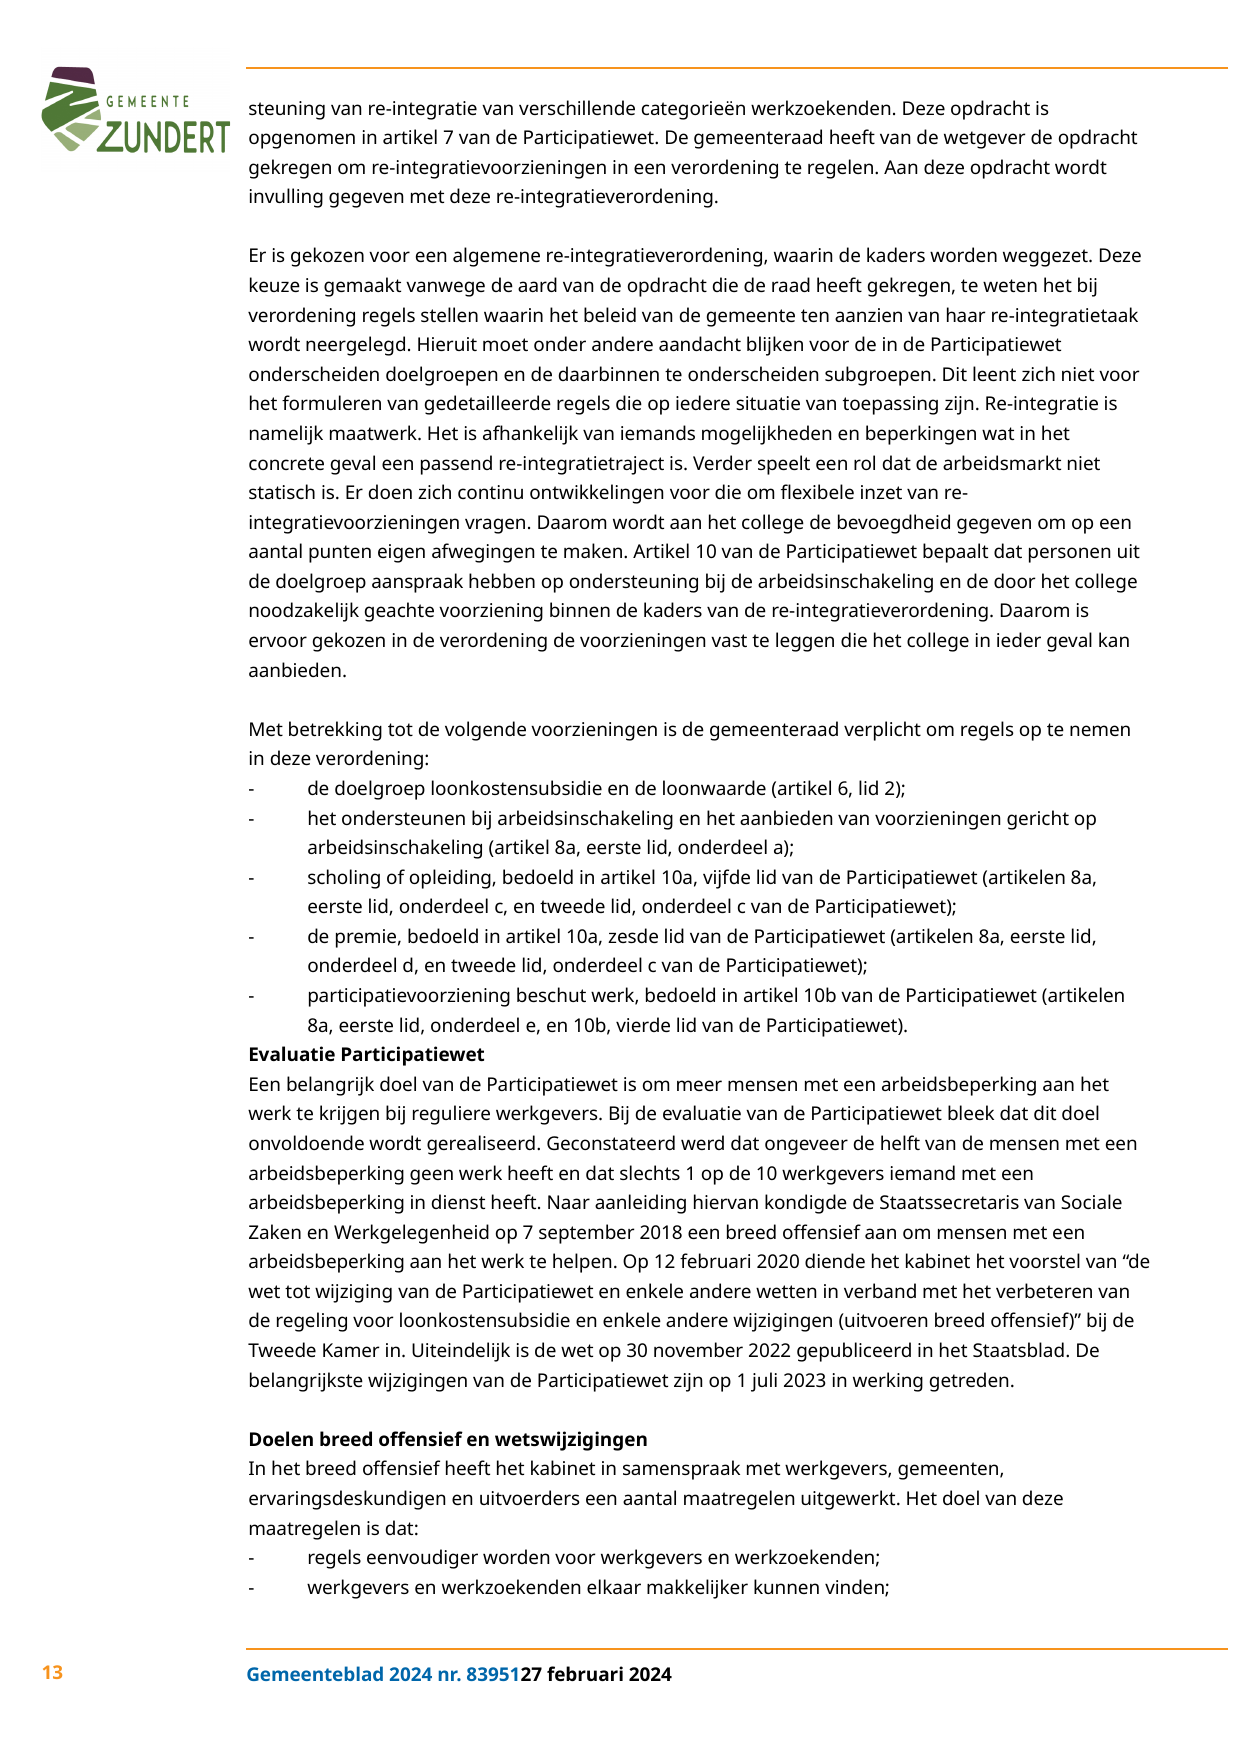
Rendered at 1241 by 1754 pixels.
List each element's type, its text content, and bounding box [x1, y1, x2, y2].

list de doelgroep loonkostensubsidie en de loonwaarde (artikel 6, lid 2); [248, 775, 1152, 801]
list de premie, bedoeld in artikel 10a, zesde lid van de Participatiewet (artikelen 8a, eerste lid, onderdeel d, en tweede lid, onderdeel c van de Participatiewet); [248, 923, 1152, 978]
text Evaluatie Participatiewet [248, 1041, 1152, 1067]
list participatievoorziening beschut werk, bedoeld in artikel 10b van de Participatiewet (artikelen 8a, eerste lid, onderdeel e, en 10b, vierde lid van de Participatiewet). [248, 982, 1152, 1038]
list regels eenvoudiger worden voor werkgevers en werkzoekenden; [248, 1544, 1152, 1570]
text Doelen breed offensief en wetswijzigingen [248, 1426, 1152, 1452]
text Een belangrijk doel van de Participatiewet is om meer mensen met een arbeidsbeperking aan het werk te krijgen bij reguliere werkgevers. Bij de evaluatie van de Participatiewet bleek dat dit doel onvoldoende wordt gerealiseerd. Geconstateerd werd dat ongeveer de helft van de mensen met een arbeidsbeperking geen werk heeft en dat slechts 1 op de 10 werkgevers iemand met een arbeidsbeperking in dienst heeft. Naar aanleiding hiervan kondigde de Staatssecretaris van Sociale Zaken en Werkgelegenheid op 7 september 2018 een breed offensief aan om mensen met een arbeidsbeperking aan het werk te helpen. Op 12 februari 2020 diende het kabinet het voorstel van “de wet tot wijziging van de Participatiewet en enkele andere wetten in verband met het verbeteren van de regeling voor loonkostensubsidie en enkele andere wijzigingen (uitvoeren breed offensief)” bij de Tweede Kamer in. Uiteindelijk is de wet op 30 november 2022 gepubliceerd in het Staatsblad. De belangrijkste wijzigingen van de Participatiewet zijn op 1 juli 2023 in werking getreden. [248, 1071, 1152, 1393]
list scholing of opleiding, bedoeld in artikel 10a, vijfde lid van de Participatiewet (artikelen 8a, eerste lid, onderdeel c, en tweede lid, onderdeel c van de Participatiewet); [248, 864, 1152, 919]
text steuning van re-integratie van verschillende categorieën werkzoekenden. Deze opdracht is opgenomen in artikel 7 van de Participatiewet. De gemeenteraad heeft van de wetgever de opdracht gekregen om re-integratievoorzieningen in een verordening te regelen. Aan deze opdracht wordt invulling gegeven met deze re-integratieverordening. [248, 95, 1152, 209]
picture [41, 47, 231, 172]
list het ondersteunen bij arbeidsinschakeling en het aanbieden van voorzieningen gericht op arbeidsinschakeling (artikel 8a, eerste lid, onderdeel a); [248, 805, 1152, 860]
text Met betrekking tot de volgende voorzieningen is de gemeenteraad verplicht om regels op te nemen in deze verordening: [248, 716, 1152, 771]
text Er is gekozen voor een algemene re-integratieverordening, waarin de kaders worden weggezet. Deze keuze is gemaakt vanwege de aard van de opdracht die de raad heeft gekregen, te weten het bij verordening regels stellen waarin het beleid van de gemeente ten aanzien van haar re-integratietaak wordt neergelegd. Hieruit moet onder andere aandacht blijken voor de in de Participatiewet onderscheiden doelgroepen en de daarbinnen te onderscheiden subgroepen. Dit leent zich niet voor het formuleren van gedetailleerde regels die op iedere situatie van toepassing zijn. Re-integratie is namelijk maatwerk. Het is afhankelijk van iemands mogelijkheden en beperkingen wat in het concrete geval een passend re-integratietraject is. Verder speelt een rol dat de arbeidsmarkt niet statisch is. Er doen zich continu ontwikkelingen voor die om flexibele inzet van re-integratievoorzieningen vragen. Daarom wordt aan het college de bevoegdheid gegeven om op een aantal punten eigen afwegingen te maken. Artikel 10 van de Participatiewet bepaalt dat personen uit de doelgroep aanspraak hebben op ondersteuning bij de arbeidsinschakeling en de door het college noodzakelijk geachte voorziening binnen de kaders van de re-integratieverordening. Daarom is ervoor gekozen in de verordening de voorzieningen vast te leggen die het college in ieder geval kan aanbieden. [248, 243, 1152, 683]
text In het breed offensief heeft het kabinet in samenspraak met werkgevers, gemeenten, ervaringsdeskundigen en uitvoerders een aantal maatregelen uitgewerkt. Het doel van deze maatregelen is dat: [248, 1456, 1152, 1541]
list werkgevers en werkzoekenden elkaar makkelijker kunnen vinden; [248, 1574, 1152, 1600]
